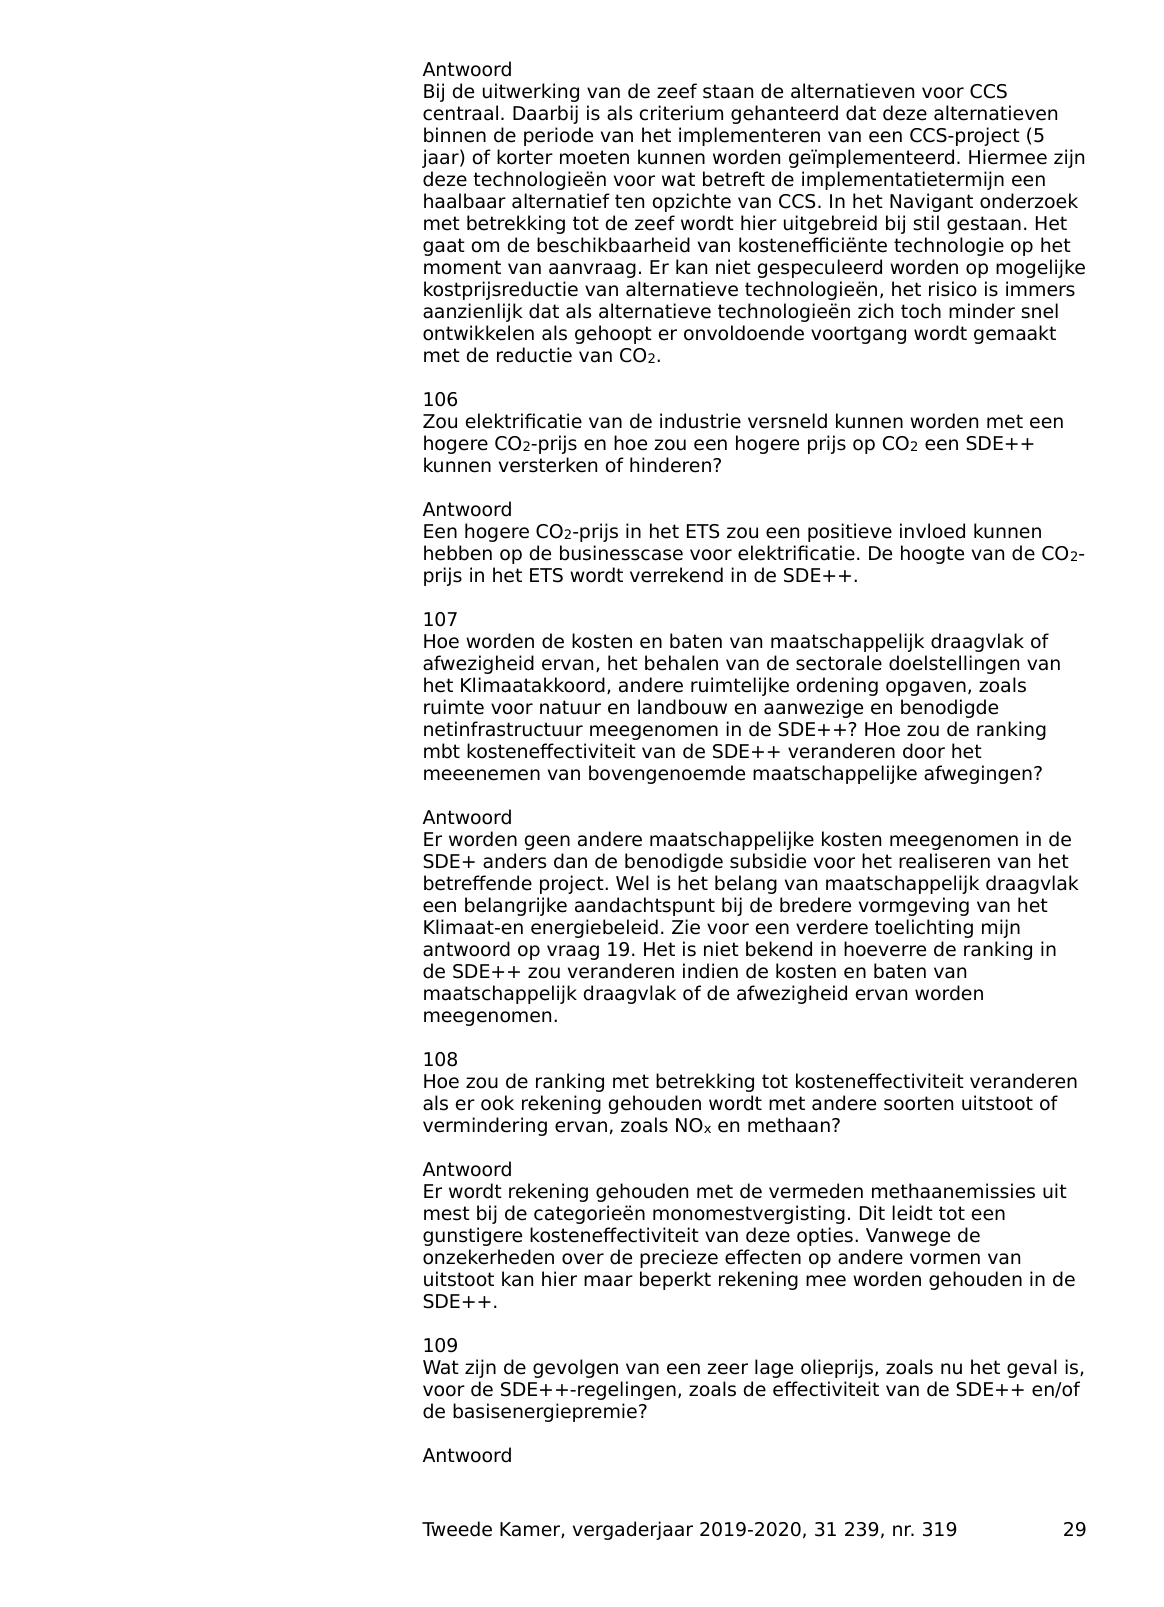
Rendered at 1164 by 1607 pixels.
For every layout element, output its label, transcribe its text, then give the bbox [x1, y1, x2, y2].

text 108 [422, 1049, 1087, 1071]
text Antwoord [422, 1159, 1087, 1181]
text Wat zijn de gevolgen van een zeer lage olieprijs, zoals nu het geval is, voor de SDE++-regelingen, zoals de effectiviteit van de SDE++ en/of de basisenergiepremie? [422, 1357, 1087, 1423]
text Bij de uitwerking van de zeef staan de alternatieven voor CCS centraal. Daarbij is als criterium gehanteerd dat deze alternatieven binnen de periode van het implementeren van een CCS-project (5 jaar) of korter moeten kunnen worden geïmplementeerd. Hiermee zijn deze technologieën voor wat betreft de implementatietermijn een haalbaar alternatief ten opzichte van CCS. In het Navigant onderzoek met betrekking tot de zeef wordt hier uitgebreid bij stil gestaan. Het gaat om de beschikbaarheid van kostenefficiënte technologie op het moment van aanvraag. Er kan niet gespeculeerd worden op mogelijke kostprijsreductie van alternatieve technologieën, het risico is immers aanzienlijk dat als alternatieve technologieën zich toch minder snel ontwikkelen als gehoopt er onvoldoende voortgang wordt gemaakt met de reductie van CO2. [422, 81, 1087, 367]
text Een hogere CO2-prijs in het ETS zou een positieve invloed kunnen hebben op de businesscase voor elektrificatie. De hoogte van de CO2-prijs in het ETS wordt verrekend in de SDE++. [422, 521, 1087, 587]
text 107 [422, 609, 1087, 631]
text Zou elektrificatie van de industrie versneld kunnen worden met een hogere CO2-prijs en hoe zou een hogere prijs op CO2 een SDE++ kunnen versterken of hinderen? [422, 411, 1087, 477]
text Antwoord [422, 499, 1087, 521]
text Antwoord [422, 1445, 1087, 1467]
text Hoe worden de kosten en baten van maatschappelijk draagvlak of afwezigheid ervan, het behalen van de sectorale doelstellingen van het Klimaatakkoord, andere ruimtelijke ordening opgaven, zoals ruimte voor natuur en landbouw en aanwezige en benodigde netinfrastructuur meegenomen in de SDE++? Hoe zou de ranking mbt kosteneffectiviteit van de SDE++ veranderen door het meeenemen van bovengenoemde maatschappelijke afwegingen? [422, 631, 1087, 785]
text Antwoord [422, 59, 1087, 81]
text 109 [422, 1335, 1087, 1357]
text Er worden geen andere maatschappelijke kosten meegenomen in de SDE+ anders dan de benodigde subsidie voor het realiseren van het betreffende project. Wel is het belang van maatschappelijk draagvlak een belangrijke aandachtspunt bij de bredere vormgeving van het Klimaat-en energiebeleid. Zie voor een verdere toelichting mijn antwoord op vraag 19. Het is niet bekend in hoeverre de ranking in de SDE++ zou veranderen indien de kosten en baten van maatschappelijk draagvlak of de afwezigheid ervan worden meegenomen. [422, 829, 1087, 1027]
text Antwoord [422, 807, 1087, 829]
text Er wordt rekening gehouden met de vermeden methaanemissies uit mest bij de categorieën monomestvergisting. Dit leidt tot een gunstigere kosteneffectiviteit van deze opties. Vanwege de onzekerheden over de precieze effecten op andere vormen van uitstoot kan hier maar beperkt rekening mee worden gehouden in de SDE++. [422, 1181, 1087, 1313]
text 106 [422, 389, 1087, 411]
text Hoe zou de ranking met betrekking tot kosteneffectiviteit veranderen als er ook rekening gehouden wordt met andere soorten uitstoot of vermindering ervan, zoals NOx en methaan? [422, 1071, 1087, 1137]
